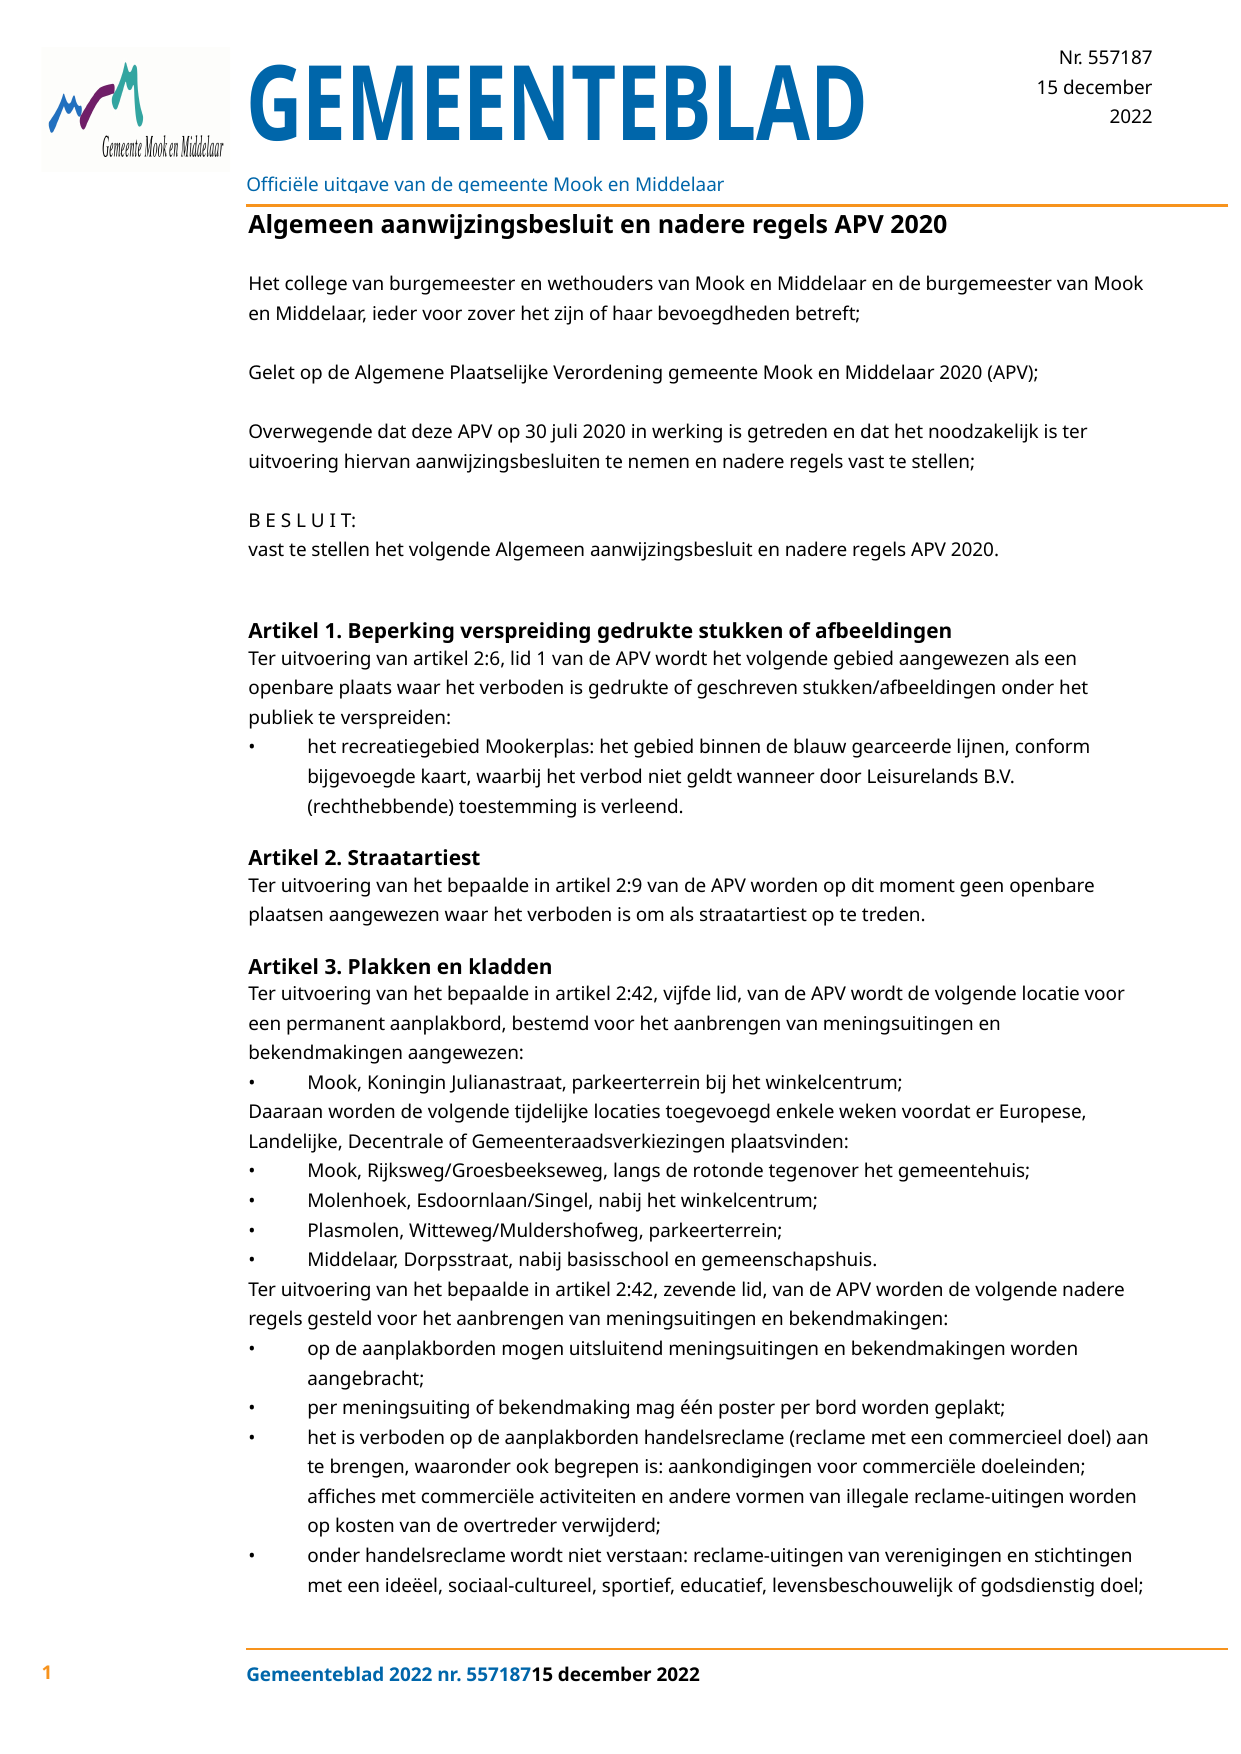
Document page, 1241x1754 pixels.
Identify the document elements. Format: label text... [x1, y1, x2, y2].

text Gelet op de Algemene Plaatselijke Verordening gemeente Mook en Middelaar 2020 (APV); [248, 359, 1152, 385]
text Het college van burgemeester en wethouders van Mook en Middelaar en de burgemeester van Mook en Middelaar, ieder voor zover het zijn of haar bevoegdheden betreft; [248, 270, 1152, 326]
list op de aanplakborden mogen uitsluitend meningsuitingen en bekendmakingen worden aangebracht; [248, 1335, 1152, 1391]
text Ter uitvoering van het bepaalde in artikel 2:9 van de APV worden op dit moment geen openbare plaatsen aangewezen waar het verboden is om als straatartiest op te treden. [248, 872, 1152, 927]
list onder handelsreclame wordt niet verstaan: reclame-uitingen van verenigingen en stichtingen met een ideëel, sociaal-cultureel, sportief, educatief, levensbeschouwelijk of godsdienstig doel; [248, 1542, 1152, 1598]
list Mook, Koningin Julianastraat, parkeerterrein bij het winkelcentrum; [248, 1069, 1152, 1095]
text Daaraan worden de volgende tijdelijke locaties toegevoegd enkele weken voordat er Europese, Landelijke, Decentrale of Gemeenteraadsverkiezingen plaatsvinden: [248, 1098, 1152, 1154]
text Artikel 2. Straatartiest [248, 843, 1152, 872]
text Ter uitvoering van het bepaalde in artikel 2:42, vijfde lid, van de APV wordt de volgende locatie voor een permanent aanplakbord, bestemd voor het aanbrengen van meningsuitingen en bekendmakingen aangewezen: [248, 980, 1152, 1065]
list per meningsuiting of bekendmaking mag één poster per bord worden geplakt; [248, 1394, 1152, 1420]
list het recreatiegebied Mookerplas: het gebied binnen de blauw gearceerde lijnen, conform bijgevoegde kaart, waarbij het verbod niet geldt wanneer door Leisurelands B.V. (rechthebbende) toestemming is verleend. [248, 734, 1152, 819]
text Ter uitvoering van artikel 2:6, lid 1 van de APV wordt het volgende gebied aangewezen als een openbare plaats waar het verboden is gedrukte of geschreven stukken/afbeeldingen onder het publiek te verspreiden: [248, 645, 1152, 730]
text vast te stellen het volgende Algemeen aanwijzingsbesluit en nadere regels APV 2020. [248, 537, 1152, 562]
text Artikel 3. Plakken en kladden [248, 952, 1152, 980]
list Molenhoek, Esdoornlaan/Singel, nabij het winkelcentrum; [248, 1187, 1152, 1213]
list Middelaar, Dorpsstraat, nabij basisschool en gemeenschapshuis. [248, 1246, 1152, 1272]
text B E S L U I T: [248, 507, 1152, 533]
text Ter uitvoering van het bepaalde in artikel 2:42, zevende lid, van de APV worden de volgende nadere regels gesteld voor het aanbrengen van meningsuitingen en bekendmakingen: [248, 1276, 1152, 1331]
list het is verboden op de aanplakborden handelsreclame (reclame met een commercieel doel) aan te brengen, waaronder ook begrepen is: aankondigingen voor commerciële doeleinden; affiches met commerciële activiteiten en andere vormen van illegale reclame-uitingen worden op kosten van de overtreder verwijderd; [248, 1424, 1152, 1538]
picture [41, 47, 231, 172]
list Mook, Rijksweg/Groesbeekseweg, langs de rotonde tegenover het gemeentehuis; [248, 1158, 1152, 1183]
text Overwegende dat deze APV op 30 juli 2020 in werking is getreden en dat het noodzakelijk is ter uitvoering hiervan aanwijzingsbesluiten te nemen en nadere regels vast te stellen; [248, 418, 1152, 473]
text Algemeen aanwijzingsbesluit en nadere regels APV 2020 [248, 207, 1152, 241]
text Artikel 1. Beperking verspreiding gedrukte stukken of afbeeldingen [248, 617, 1152, 645]
list Plasmolen, Witteweg/Muldershofweg, parkeerterrein; [248, 1217, 1152, 1243]
